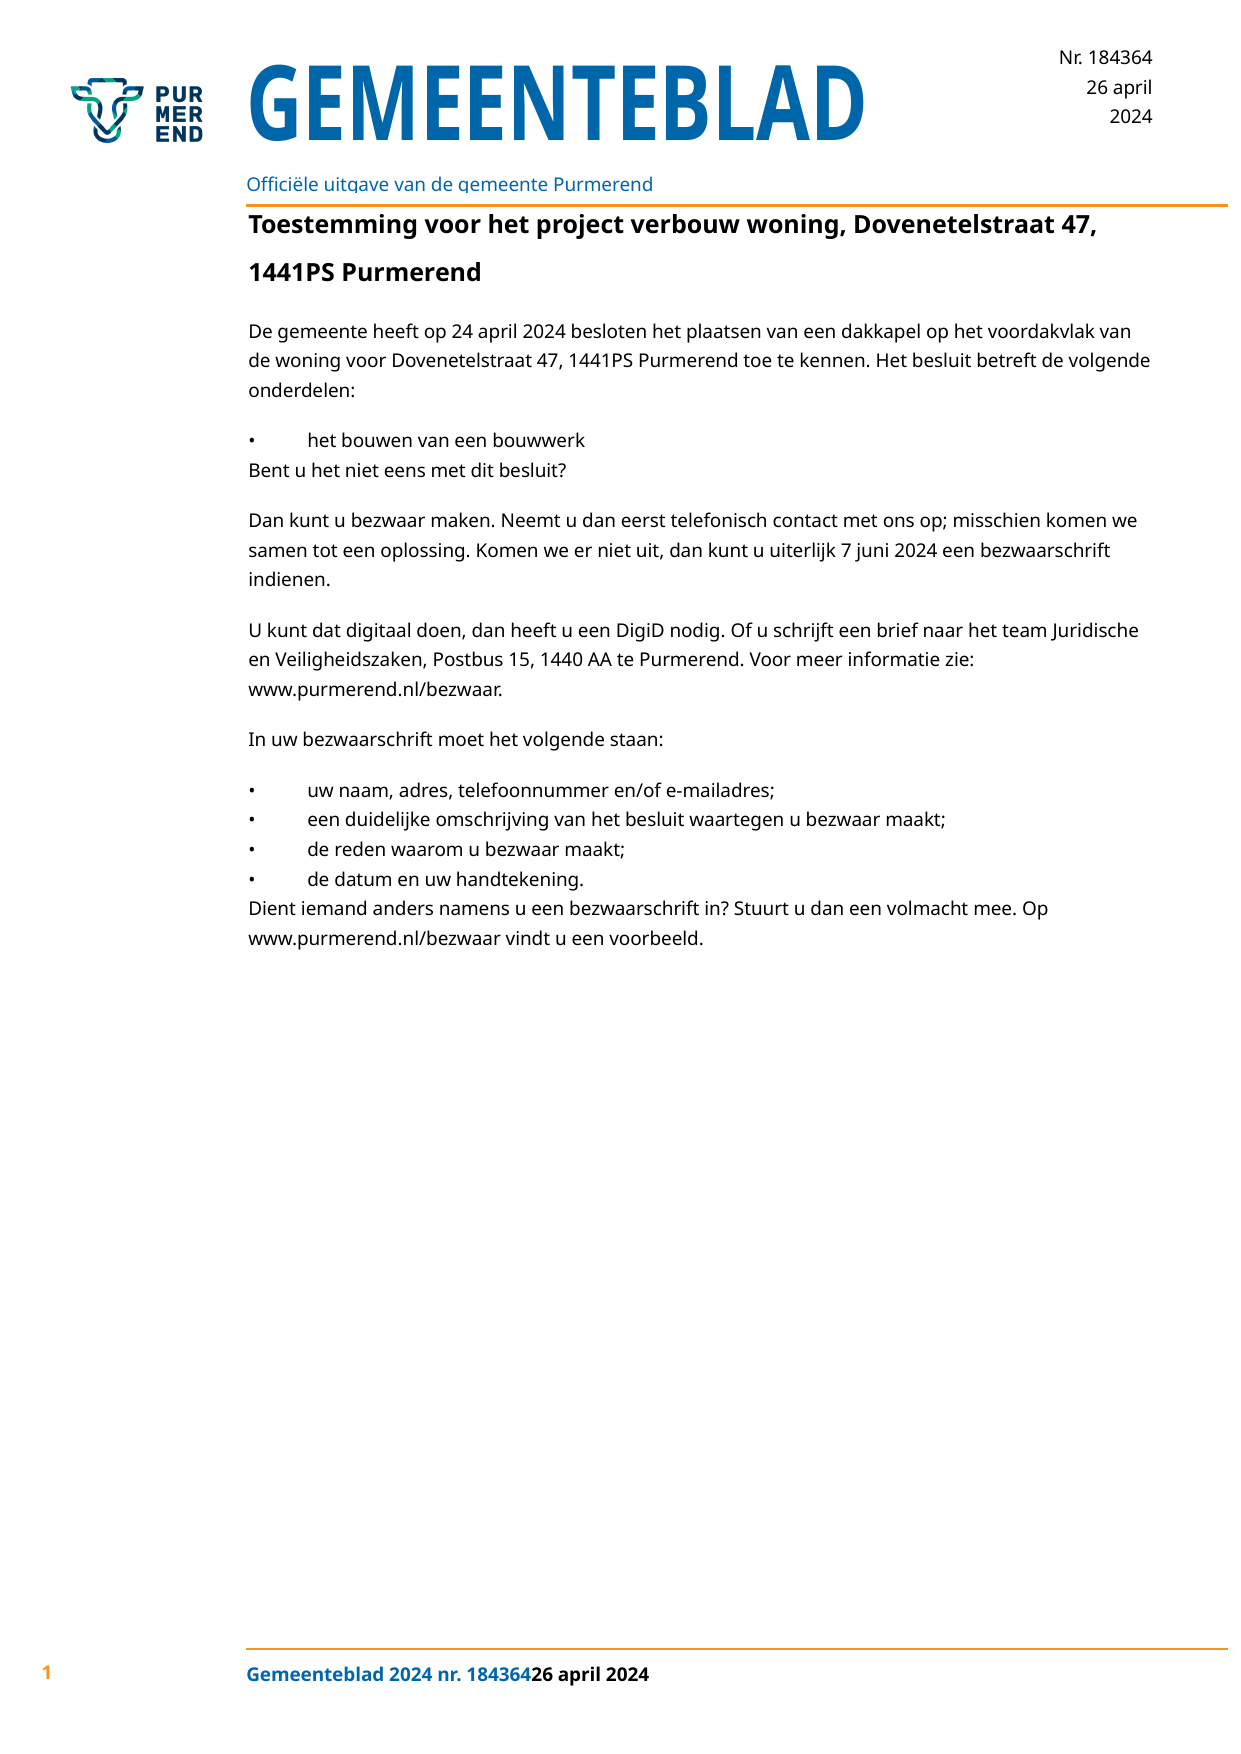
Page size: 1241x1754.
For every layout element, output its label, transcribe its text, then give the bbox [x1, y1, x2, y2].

text Toestemming voor het project verbouw woning, Dovenetelstraat 47, 1441PS Purmerend [248, 207, 1152, 288]
text Dan kunt u bezwaar maken. Neemt u dan eerst telefonisch contact met ons op; misschien komen we samen tot een oplossing. Komen we er niet uit, dan kunt u uiterlijk 7 juni 2024 een bezwaarschrift indienen. [248, 507, 1152, 592]
list een duidelijke omschrijving van het besluit waartegen u bezwaar maakt; [248, 807, 1152, 832]
list de reden waarom u bezwaar maakt; [248, 836, 1152, 862]
text Bent u het niet eens met dit besluit? [248, 457, 1152, 483]
picture [41, 47, 231, 172]
text U kunt dat digitaal doen, dan heeft u een DigiD nodig. Of u schrijft een brief naar het team Juridische en Veiligheidszaken, Postbus 15, 1440 AA te Purmerend. Voor meer informatie zie: www.purmerend.nl/bezwaar. [248, 617, 1152, 702]
text De gemeente heeft op 24 april 2024 besloten het plaatsen van een dakkapel op het voordakvlak van de woning voor Dovenetelstraat 47, 1441PS Purmerend toe te kennen. Het besluit betreft de volgende onderdelen: [248, 318, 1152, 403]
list uw naam, adres, telefoonnummer en/of e-mailadres; [248, 777, 1152, 803]
list het bouwen van een bouwwerk [248, 427, 1152, 453]
text In uw bezwaarschrift moet het volgende staan: [248, 727, 1152, 752]
text Dient iemand anders namens u een bezwaarschrift in? Stuurt u dan een volmacht mee. Op www.purmerend.nl/bezwaar vindt u een voorbeeld. [248, 895, 1152, 951]
list de datum en uw handtekening. [248, 866, 1152, 892]
